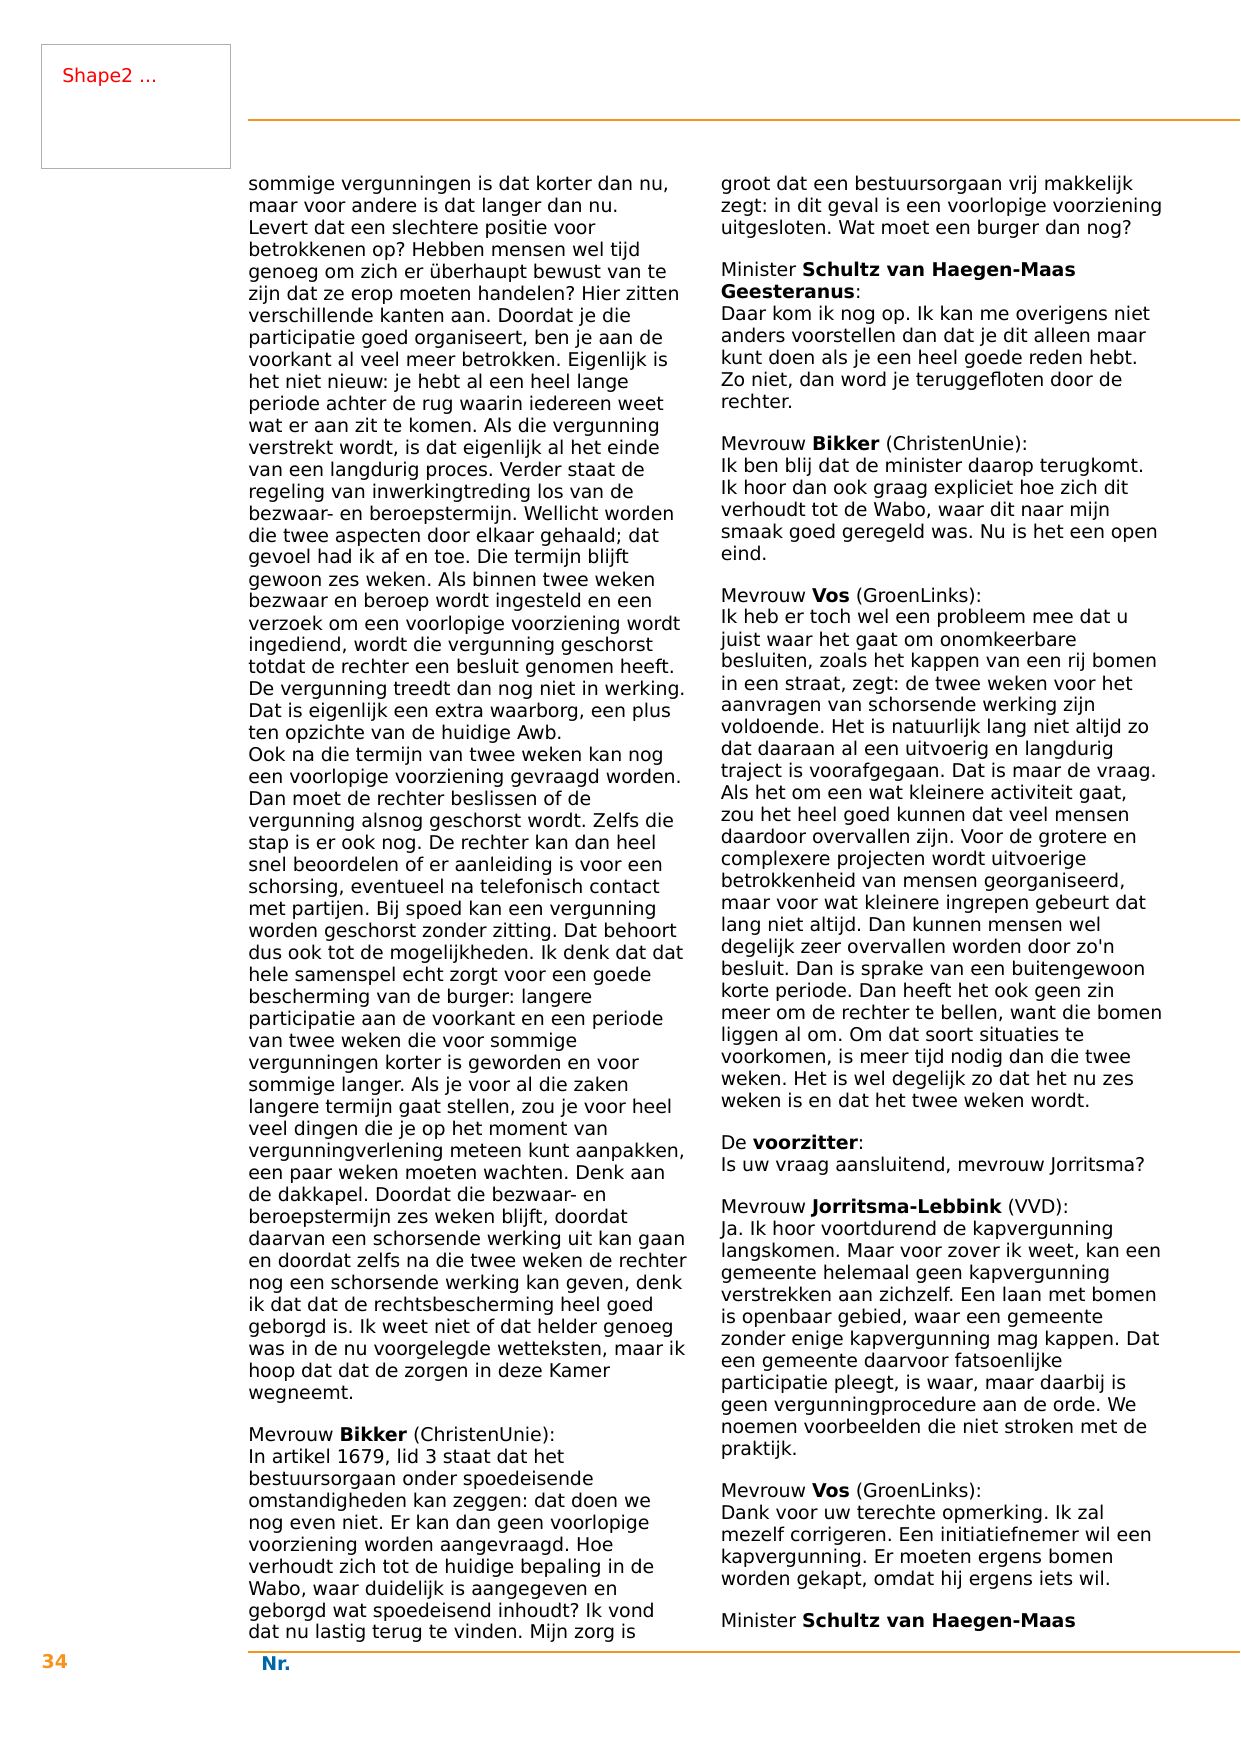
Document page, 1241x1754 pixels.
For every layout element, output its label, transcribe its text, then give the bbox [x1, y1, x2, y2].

text Ik heb er toch wel een probleem mee dat u juist waar het gaat om onomkeerbare besluiten, zoals het kappen van een rij bomen in een straat, zegt: de twee weken voor het aanvragen van schorsende werking zijn voldoende. Het is natuurlijk lang niet altijd zo dat daaraan al een uitvoerig en langdurig traject is voorafgegaan. Dat is maar de vraag. Als het om een wat kleinere activiteit gaat, zou het heel goed kunnen dat veel mensen daardoor overvallen zijn. Voor de grotere en complexere projecten wordt uitvoerige betrokkenheid van mensen georganiseerd, maar voor wat kleinere ingrepen gebeurt dat lang niet altijd. Dan kunnen mensen wel degelijk zeer overvallen worden door zo'n besluit. Dan is sprake van een buitengewoon korte periode. Dan heeft het ook geen zin meer om de rechter te bellen, want die bomen liggen al om. Om dat soort situaties te voorkomen, is meer tijd nodig dan die twee weken. Het is wel degelijk zo dat het nu zes weken is en dat het twee weken wordt. [721, 606, 1163, 1112]
text Mevrouw Bikker (ChristenUnie): [248, 1424, 691, 1446]
text groot dat een bestuursorgaan vrij makkelijk zegt: in dit geval is een voorlopige voorziening uitgesloten. Wat moet een burger dan nog? [721, 173, 1163, 239]
text Is uw vraag aansluitend, mevrouw Jorritsma? [721, 1154, 1163, 1176]
text Daar kom ik nog op. Ik kan me overigens niet anders voorstellen dan dat je dit alleen maar kunt doen als je een heel goede reden hebt. Zo niet, dan word je teruggefloten door de rechter. [721, 303, 1163, 413]
text Mevrouw Vos (GroenLinks): [721, 1480, 1163, 1502]
text Levert dat een slechtere positie voor betrokkenen op? Hebben mensen wel tijd genoeg om zich er überhaupt bewust van te zijn dat ze erop moeten handelen? Hier zitten verschillende kanten aan. Doordat je die participatie goed organiseert, ben je aan de voorkant al veel meer betrokken. Eigenlijk is het niet nieuw: je hebt al een heel lange periode achter de rug waarin iedereen weet wat er aan zit te komen. Als die vergunning verstrekt wordt, is dat eigenlijk al het einde van een langdurig proces. Verder staat de regeling van inwerkingtreding los van de bezwaar- en beroepstermijn. Wellicht worden die twee aspecten door elkaar gehaald; dat gevoel had ik af en toe. Die termijn blijft gewoon zes weken. Als binnen twee weken bezwaar en beroep wordt ingesteld en een verzoek om een voorlopige voorziening wordt ingediend, wordt die vergunning geschorst totdat de rechter een besluit genomen heeft. De vergunning treedt dan nog niet in werking. Dat is eigenlijk een extra waarborg, een plus ten opzichte van de huidige Awb. [248, 217, 691, 744]
text Minister Schultz van Haegen-Maas Geesteranus: [721, 259, 1163, 303]
text Mevrouw Jorritsma-Lebbink (VVD): [721, 1196, 1163, 1218]
text Dank voor uw terechte opmerking. Ik zal mezelf corrigeren. Een initiatiefnemer wil een kapvergunning. Er moeten ergens bomen worden gekapt, omdat hij ergens iets wil. [721, 1502, 1163, 1589]
text sommige vergunningen is dat korter dan nu, maar voor andere is dat langer dan nu. [248, 173, 691, 217]
text Mevrouw Bikker (ChristenUnie): [721, 433, 1163, 454]
text Mevrouw Vos (GroenLinks): [721, 584, 1163, 606]
text De voorzitter: [721, 1132, 1163, 1154]
text Ja. Ik hoor voortdurend de kapvergunning langskomen. Maar voor zover ik weet, kan een gemeente helemaal geen kapvergunning verstrekken aan zichzelf. Een laan met bomen is openbaar gebied, waar een gemeente zonder enige kapvergunning mag kappen. Dat een gemeente daarvoor fatsoenlijke participatie pleegt, is waar, maar daarbij is geen vergunningprocedure aan de orde. We noemen voorbeelden die niet stroken met de praktijk. [721, 1218, 1163, 1460]
text Minister Schultz van Haegen-Maas [721, 1609, 1163, 1632]
text Ik ben blij dat de minister daarop terugkomt. Ik hoor dan ook graag expliciet hoe zich dit verhoudt tot de Wabo, waar dit naar mijn smaak goed geregeld was. Nu is het een open eind. [721, 454, 1163, 564]
text Ook na die termijn van twee weken kan nog een voorlopige voorziening gevraagd worden. Dan moet de rechter beslissen of de vergunning alsnog geschorst wordt. Zelfs die stap is er ook nog. De rechter kan dan heel snel beoordelen of er aanleiding is voor een schorsing, eventueel na telefonisch contact met partijen. Bij spoed kan een vergunning worden geschorst zonder zitting. Dat behoort dus ook tot de mogelijkheden. Ik denk dat dat hele samenspel echt zorgt voor een goede bescherming van de burger: langere participatie aan de voorkant en een periode van twee weken die voor sommige vergunningen korter is geworden en voor sommige langer. Als je voor al die zaken langere termijn gaat stellen, zou je voor heel veel dingen die je op het moment van vergunningverlening meteen kunt aanpakken, een paar weken moeten wachten. Denk aan de dakkapel. Doordat die bezwaar- en beroepstermijn zes weken blijft, doordat daarvan een schorsende werking uit kan gaan en doordat zelfs na die twee weken de rechter nog een schorsende werking kan geven, denk ik dat dat de rechtsbescherming heel goed geborgd is. Ik weet niet of dat helder genoeg was in de nu voorgelegde wetteksten, maar ik hoop dat dat de zorgen in deze Kamer wegneemt. [248, 744, 691, 1404]
text In artikel 1679, lid 3 staat dat het bestuursorgaan onder spoedeisende omstandigheden kan zeggen: dat doen we nog even niet. Er kan dan geen voorlopige voorziening worden aangevraagd. Hoe verhoudt zich tot de huidige bepaling in de Wabo, waar duidelijk is aangegeven en geborgd wat spoedeisend inhoudt? Ik vond dat nu lastig terug te vinden. Mijn zorg is [248, 1446, 691, 1643]
